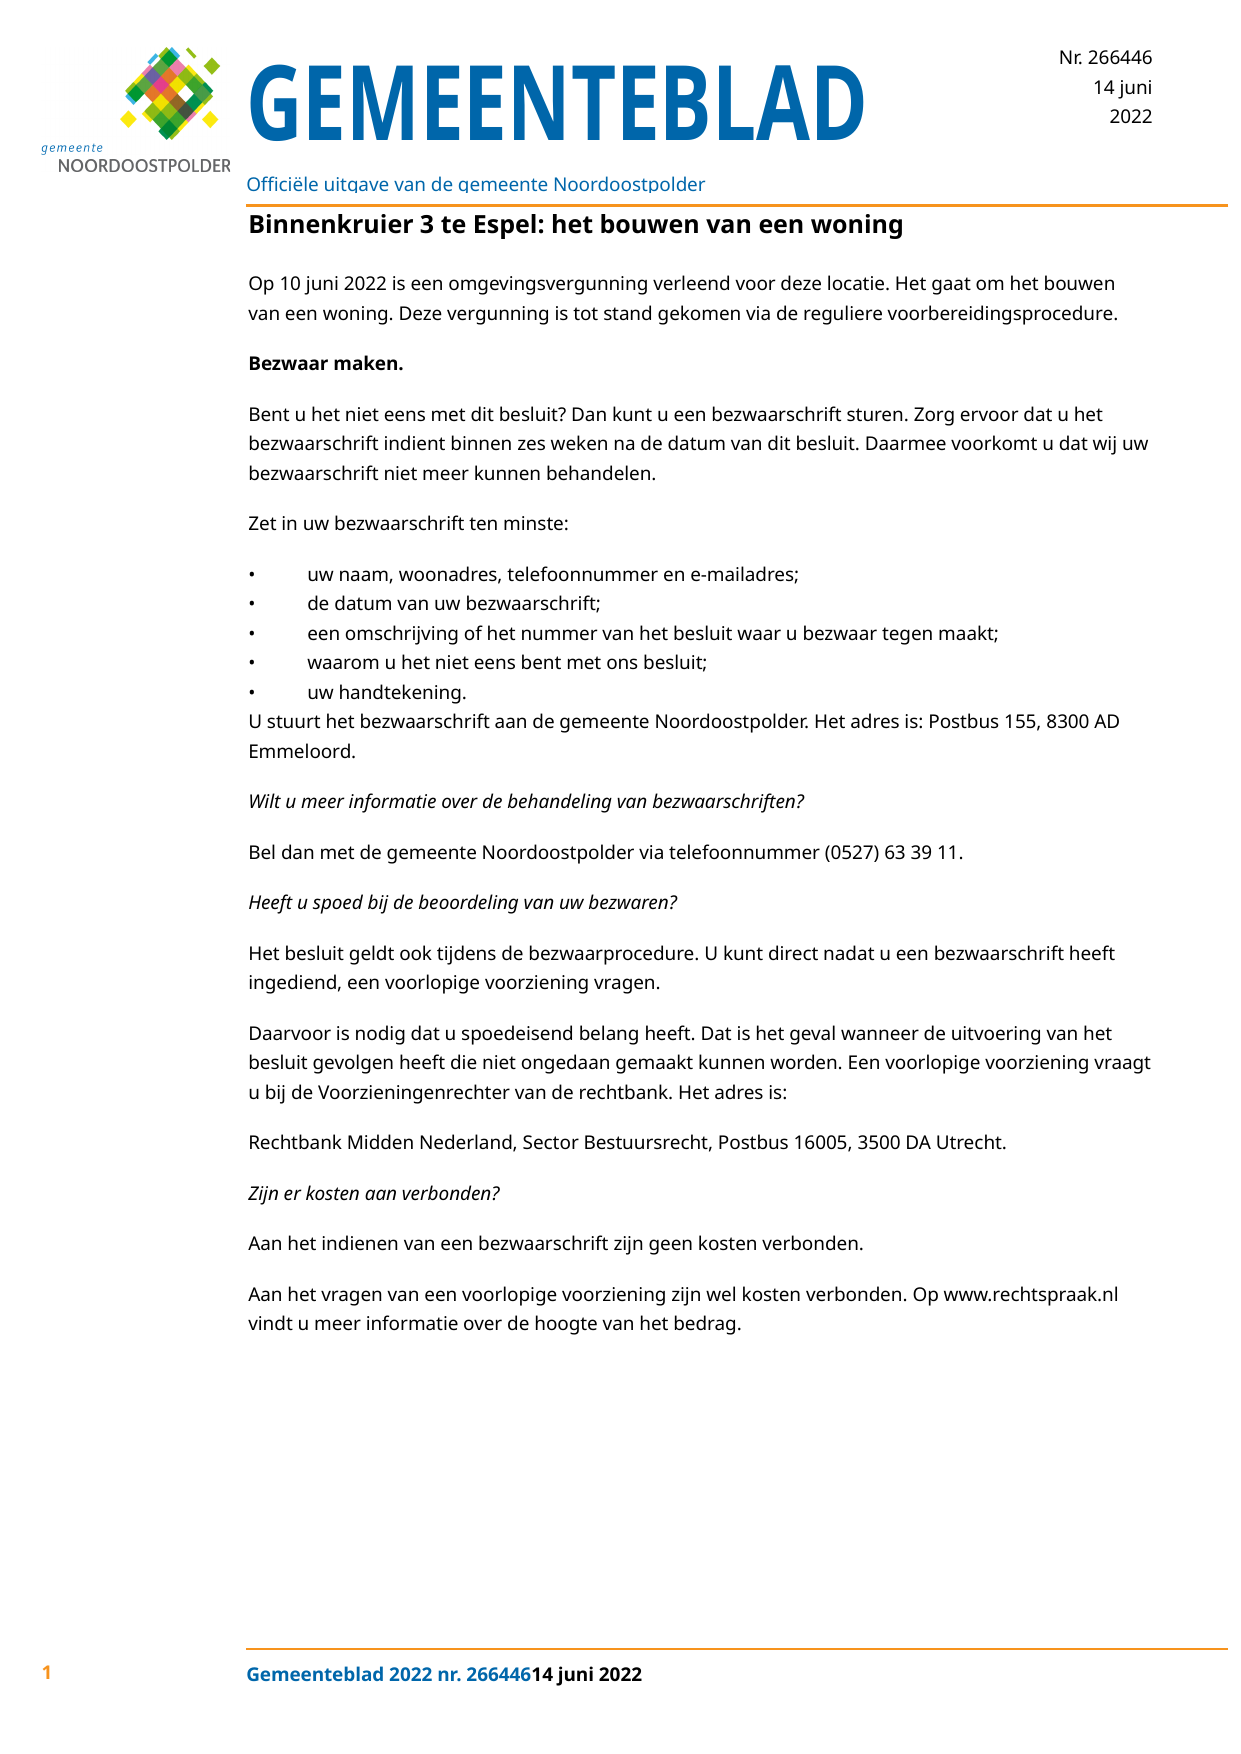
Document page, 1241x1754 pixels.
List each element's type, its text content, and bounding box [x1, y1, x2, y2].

list uw handtekening. [248, 679, 1152, 705]
text Wilt u meer informatie over de behandeling van bezwaarschriften? [248, 789, 1152, 814]
text Heeft u spoed bij de beoordeling van uw bezwaren? [248, 889, 1152, 915]
text Bezwaar maken. [248, 350, 1152, 376]
list de datum van uw bezwaarschrift; [248, 590, 1152, 616]
text Bel dan met de gemeente Noordoostpolder via telefoonnummer (0527) 63 39 11. [248, 839, 1152, 865]
text Zijn er kosten aan verbonden? [248, 1180, 1152, 1206]
text Het besluit geldt ook tijdens de bezwaarprocedure. U kunt direct nadat u een bezwaarschrift heeft ingediend, een voorlopige voorziening vragen. [248, 940, 1152, 995]
text Aan het vragen van een voorlopige voorziening zijn wel kosten verbonden. Op www.rechtspraak.nl vindt u meer informatie over de hoogte van het bedrag. [248, 1281, 1152, 1336]
list uw naam, woonadres, telefoonnummer en e-mailadres; [248, 561, 1152, 586]
text Bent u het niet eens met dit besluit? Dan kunt u een bezwaarschrift sturen. Zorg ervoor dat u het bezwaarschrift indient binnen zes weken na de datum van dit besluit. Daarmee voorkomt u dat wij uw bezwaarschrift niet meer kunnen behandelen. [248, 401, 1152, 486]
list waarom u het niet eens bent met ons besluit; [248, 649, 1152, 675]
text Zet in uw bezwaarschrift ten minste: [248, 510, 1152, 536]
text U stuurt het bezwaarschrift aan de gemeente Noordoostpolder. Het adres is: Postbus 155, 8300 AD Emmeloord. [248, 709, 1152, 764]
text Binnenkruier 3 te Espel: het bouwen van een woning [248, 207, 1152, 241]
list een omschrijving of het nummer van het besluit waar u bezwaar tegen maakt; [248, 620, 1152, 646]
text Op 10 juni 2022 is een omgevingsvergunning verleend voor deze locatie. Het gaat om het bouwen van een woning. Deze vergunning is tot stand gekomen via de reguliere voorbereidingsprocedure. [248, 270, 1152, 326]
text Daarvoor is nodig dat u spoedeisend belang heeft. Dat is het geval wanneer de uitvoering van het besluit gevolgen heeft die niet ongedaan gemaakt kunnen worden. Een voorlopige voorziening vraagt u bij de Voorzieningenrechter van de rechtbank. Het adres is: [248, 1020, 1152, 1105]
picture [41, 47, 231, 172]
text Aan het indienen van een bezwaarschrift zijn geen kosten verbonden. [248, 1230, 1152, 1256]
text Rechtbank Midden Nederland, Sector Bestuursrecht, Postbus 16005, 3500 DA Utrecht. [248, 1129, 1152, 1155]
